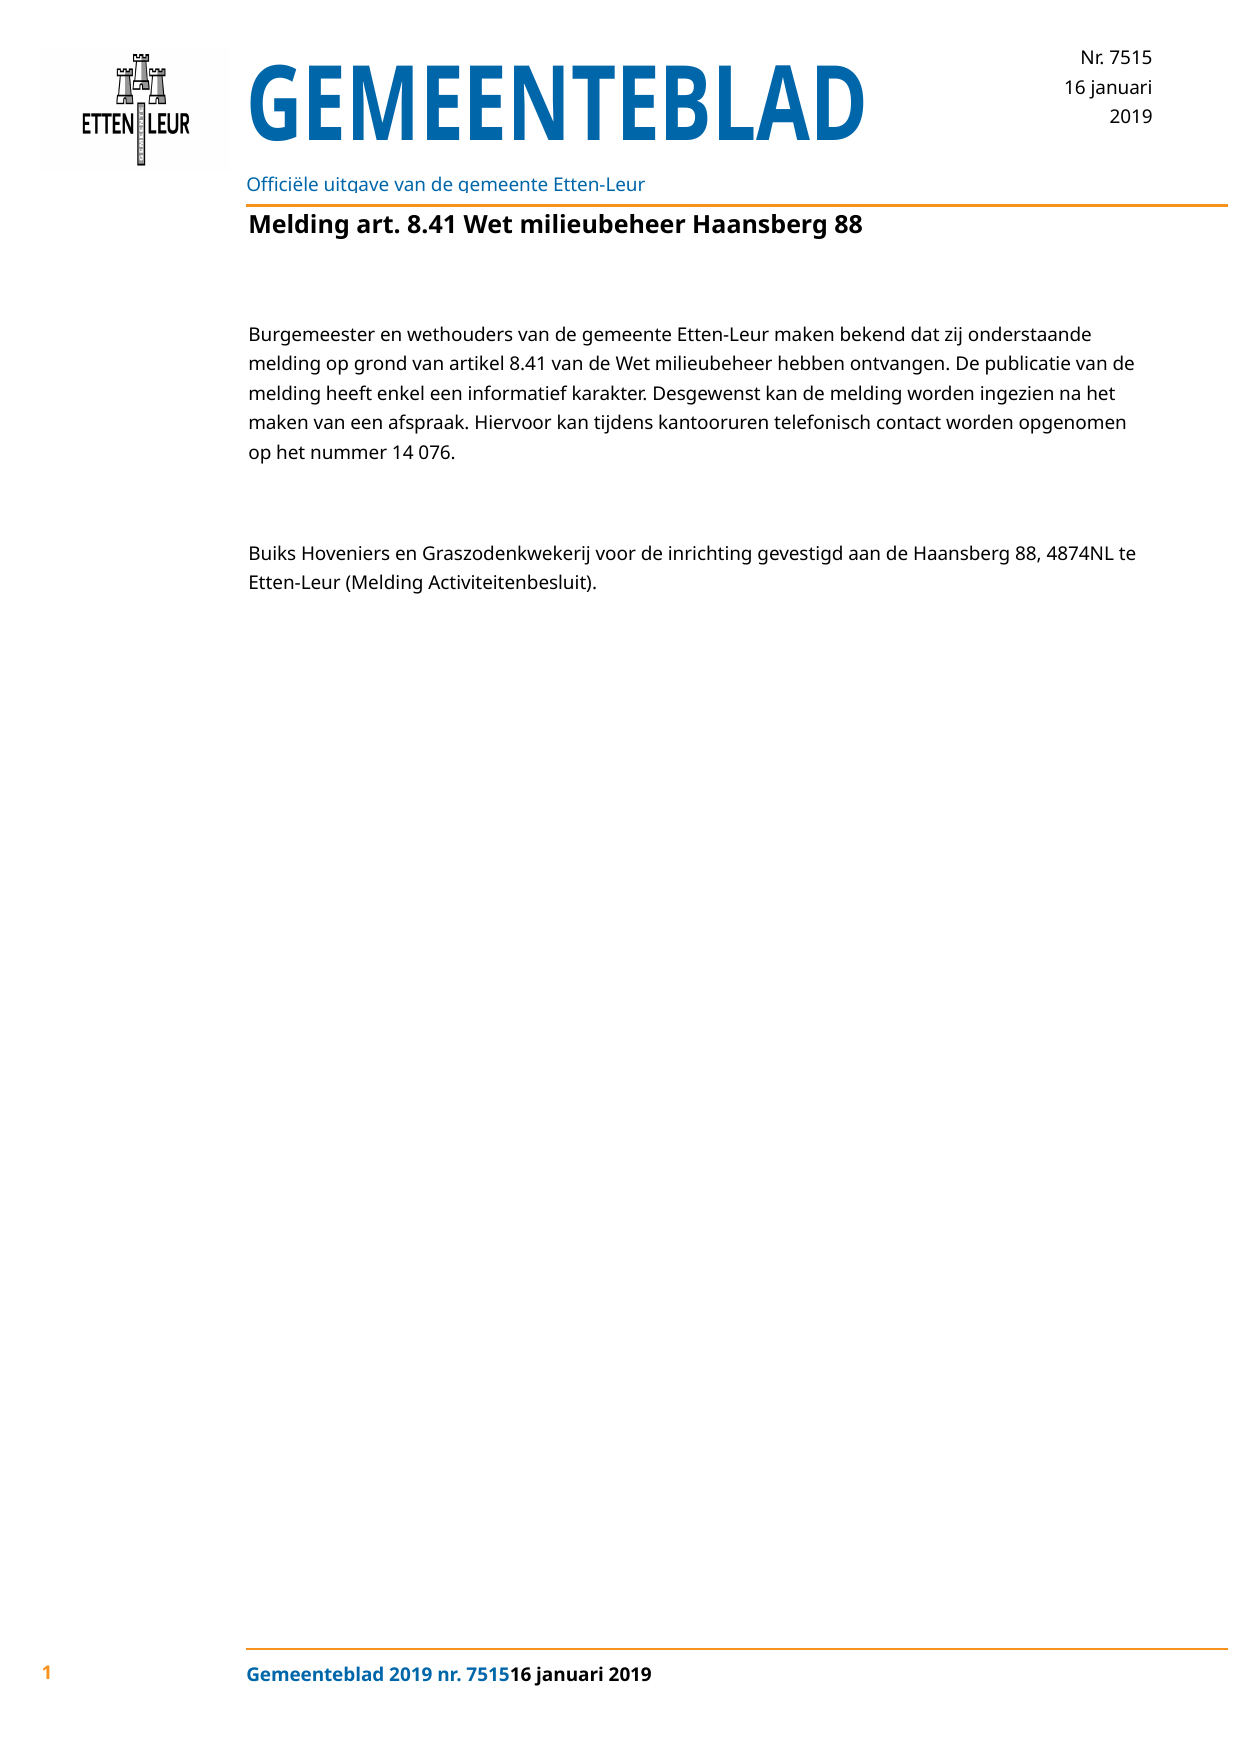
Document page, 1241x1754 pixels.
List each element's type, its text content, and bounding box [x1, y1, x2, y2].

picture [41, 47, 231, 172]
text Buiks Hoveniers en Graszodenkwekerij voor de inrichting gevestigd aan de Haansberg 88, 4874NL te Etten-Leur (Melding Activiteitenbesluit). [248, 540, 1152, 595]
text Burgemeester en wethouders van de gemeente Etten-Leur maken bekend dat zij onderstaande melding op grond van artikel 8.41 van de Wet milieubeheer hebben ontvangen. De publicatie van de melding heeft enkel een informatief karakter. Desgewenst kan de melding worden ingezien na het maken van een afspraak. Hiervoor kan tijdens kantooruren telefonisch contact worden opgenomen op het nummer 14 076. [248, 321, 1152, 465]
text Melding art. 8.41 Wet milieubeheer Haansberg 88 [248, 207, 1152, 241]
